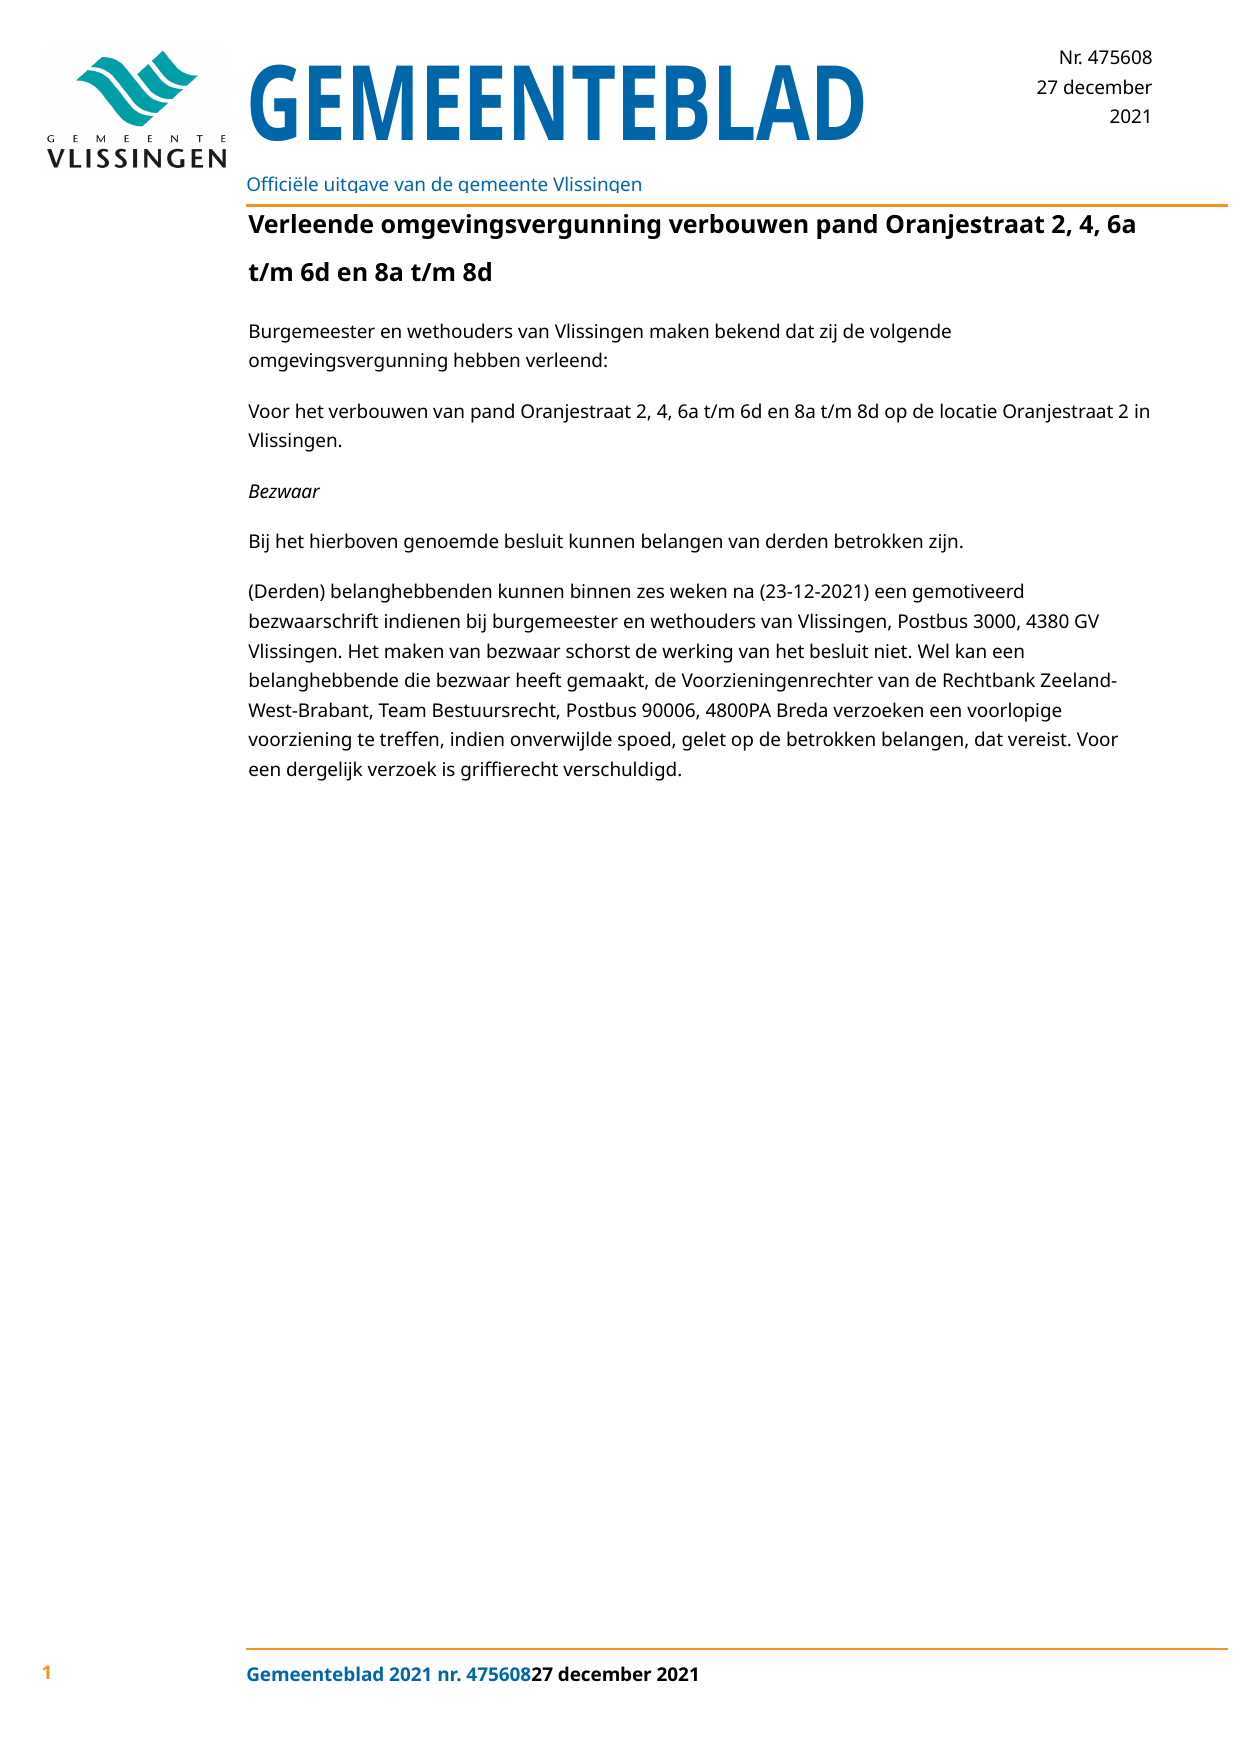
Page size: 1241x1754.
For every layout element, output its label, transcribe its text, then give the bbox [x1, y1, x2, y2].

picture [41, 47, 231, 172]
text Verleende omgevingsvergunning verbouwen pand Oranjestraat 2, 4, 6a t/m 6d en 8a t/m 8d [248, 207, 1152, 288]
text Voor het verbouwen van pand Oranjestraat 2, 4, 6a t/m 6d en 8a t/m 8d op de locatie Oranjestraat 2 in Vlissingen. [248, 398, 1152, 453]
text Bezwaar [248, 478, 1152, 504]
text Burgemeester en wethouders van Vlissingen maken bekend dat zij de volgende omgevingsvergunning hebben verleend: [248, 318, 1152, 373]
text (Derden) belanghebbenden kunnen binnen zes weken na (23-12-2021) een gemotiveerd bezwaarschrift indienen bij burgemeester en wethouders van Vlissingen, Postbus 3000, 4380 GV Vlissingen. Het maken van bezwaar schorst de werking van het besluit niet. Wel kan een belanghebbende die bezwaar heeft gemaakt, de Voorzieningenrechter van de Rechtbank Zeeland-West-Brabant, Team Bestuursrecht, Postbus 90006, 4800PA Breda verzoeken een voorlopige voorziening te treffen, indien onverwijlde spoed, gelet op de betrokken belangen, dat vereist. Voor een dergelijk verzoek is griffierecht verschuldigd. [248, 579, 1152, 782]
text Bij het hierboven genoemde besluit kunnen belangen van derden betrokken zijn. [248, 528, 1152, 554]
